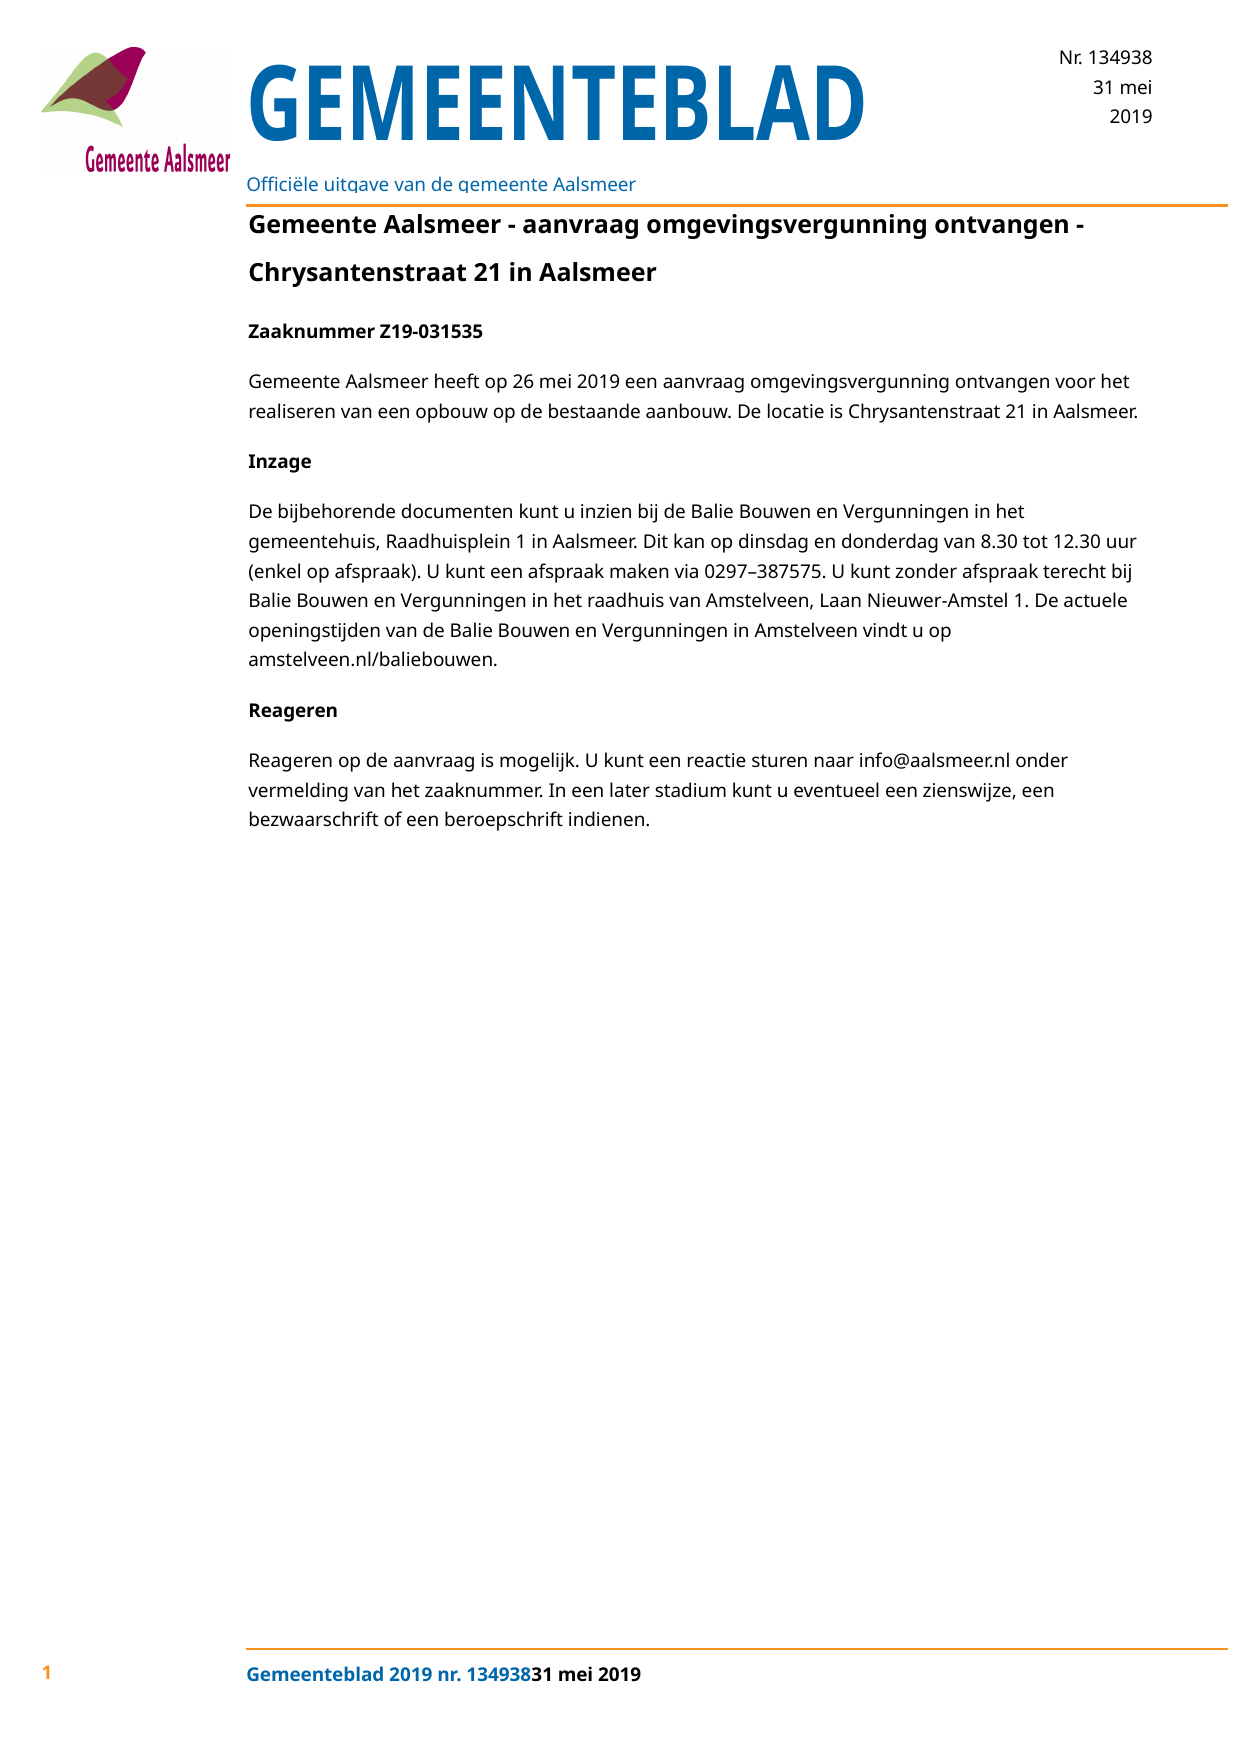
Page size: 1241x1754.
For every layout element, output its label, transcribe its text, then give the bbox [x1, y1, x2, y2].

text Gemeente Aalsmeer heeft op 26 mei 2019 een aanvraag omgevingsvergunning ontvangen voor het realiseren van een opbouw op de bestaande aanbouw. De locatie is Chrysantenstraat 21 in Aalsmeer. [248, 368, 1152, 424]
text De bijbehorende documenten kunt u inzien bij de Balie Bouwen en Vergunningen in het gemeentehuis, Raadhuisplein 1 in Aalsmeer. Dit kan op dinsdag en donderdag van 8.30 tot 12.30 uur (enkel op afspraak). U kunt een afspraak maken via 0297–387575. U kunt zonder afspraak terecht bij Balie Bouwen en Vergunningen in het raadhuis van Amstelveen, Laan Nieuwer-Amstel 1. De actuele openingstijden van de Balie Bouwen en Vergunningen in Amstelveen vindt u op amstelveen.nl/baliebouwen. [248, 499, 1152, 672]
text Gemeente Aalsmeer - aanvraag omgevingsvergunning ontvangen - Chrysantenstraat 21 in Aalsmeer [248, 207, 1152, 288]
text Zaaknummer Z19-031535 [248, 318, 1152, 344]
picture [41, 47, 231, 172]
text Inzage [248, 448, 1152, 474]
text Reageren op de aanvraag is mogelijk. U kunt een reactie sturen naar info@aalsmeer.nl onder vermelding van het zaaknummer. In een later stadium kunt u eventueel een zienswijze, een bezwaarschrift of een beroepschrift indienen. [248, 747, 1152, 832]
text Reageren [248, 697, 1152, 723]
